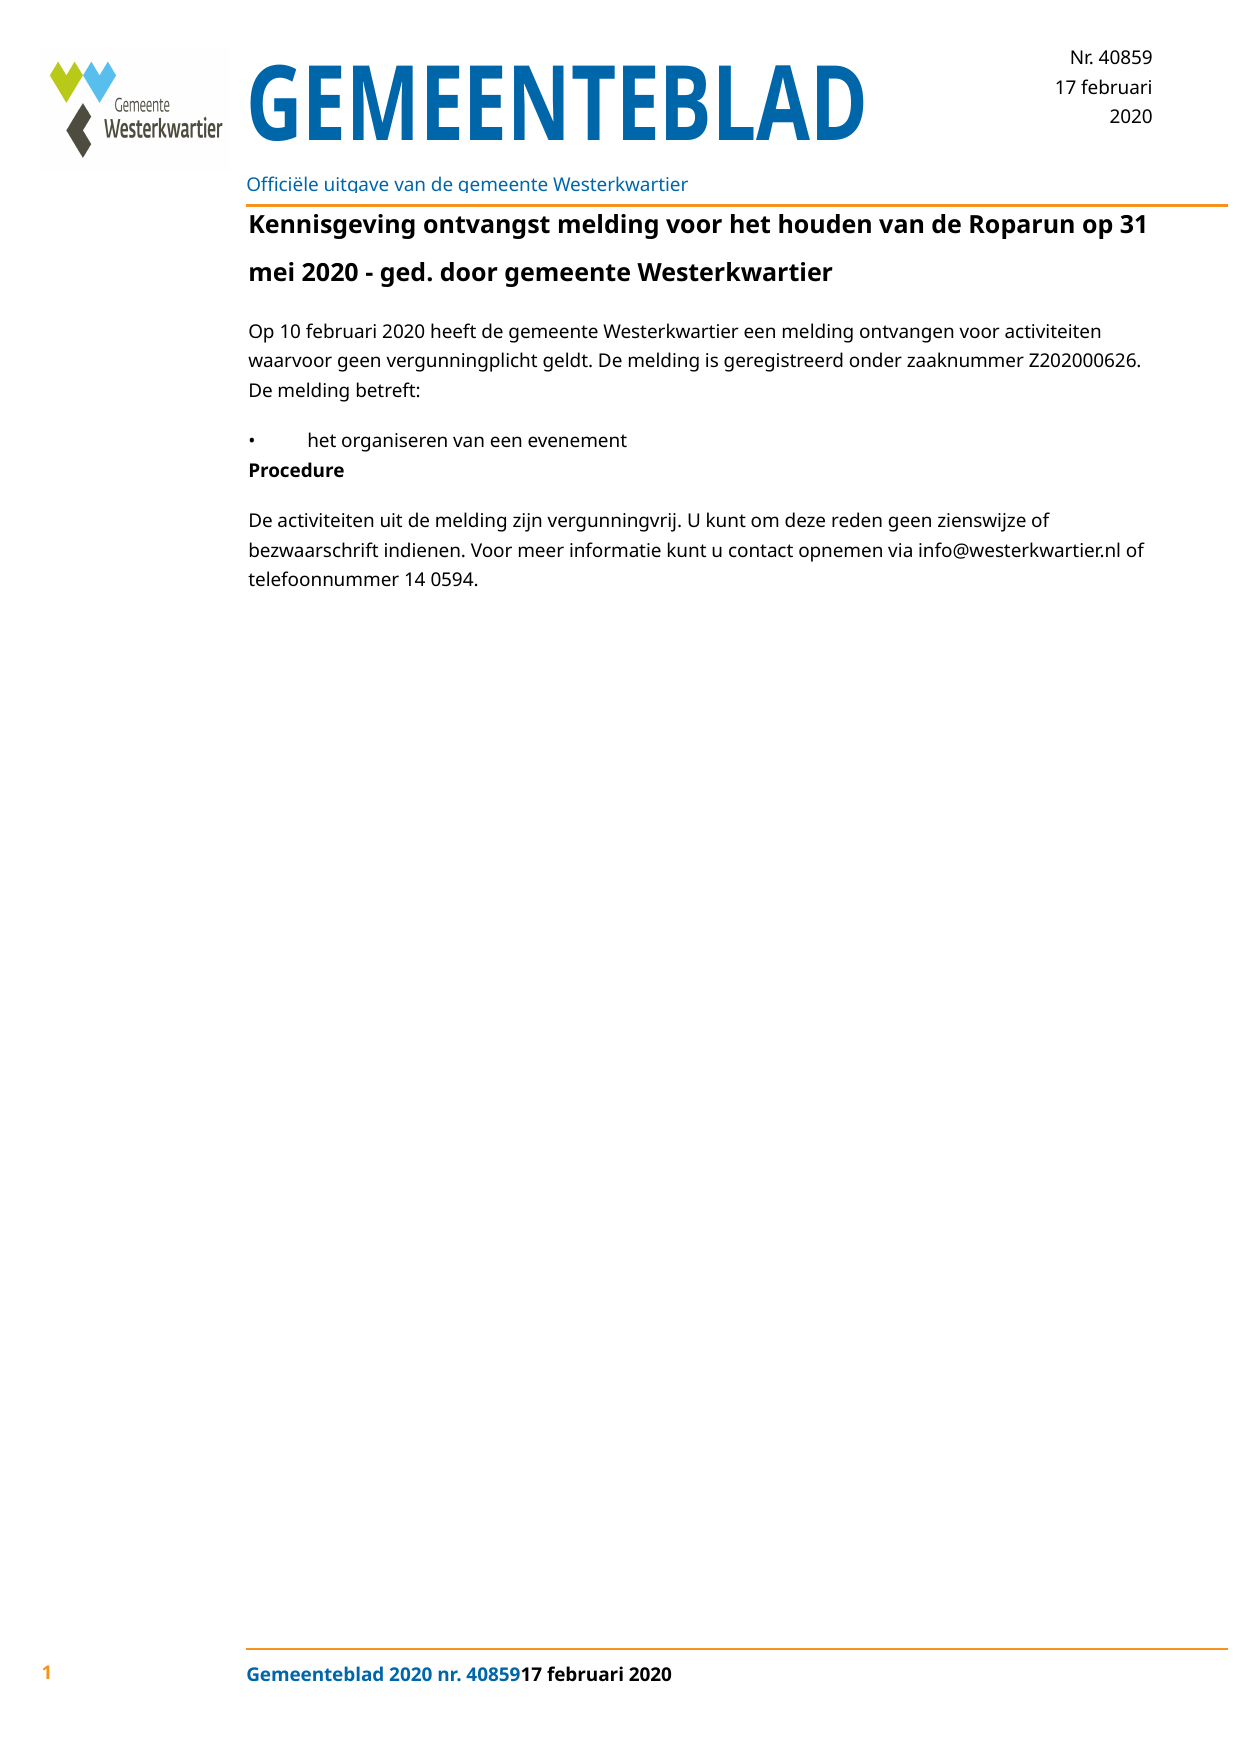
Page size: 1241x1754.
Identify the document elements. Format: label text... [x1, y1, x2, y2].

text Op 10 februari 2020 heeft de gemeente Westerkwartier een melding ontvangen voor activiteiten waarvoor geen vergunningplicht geldt. De melding is geregistreerd onder zaaknummer Z202000626. De melding betreft: [248, 318, 1152, 403]
text Procedure [248, 457, 1152, 483]
text De activiteiten uit de melding zijn vergunningvrij. U kunt om deze reden geen zienswijze of bezwaarschrift indienen. Voor meer informatie kunt u contact opnemen via info@westerkwartier.nl of telefoonnummer 14 0594. [248, 507, 1152, 592]
picture [41, 47, 231, 172]
text Kennisgeving ontvangst melding voor het houden van de Roparun op 31 mei 2020 - ged. door gemeente Westerkwartier [248, 207, 1152, 288]
list het organiseren van een evenement [248, 427, 1152, 453]
